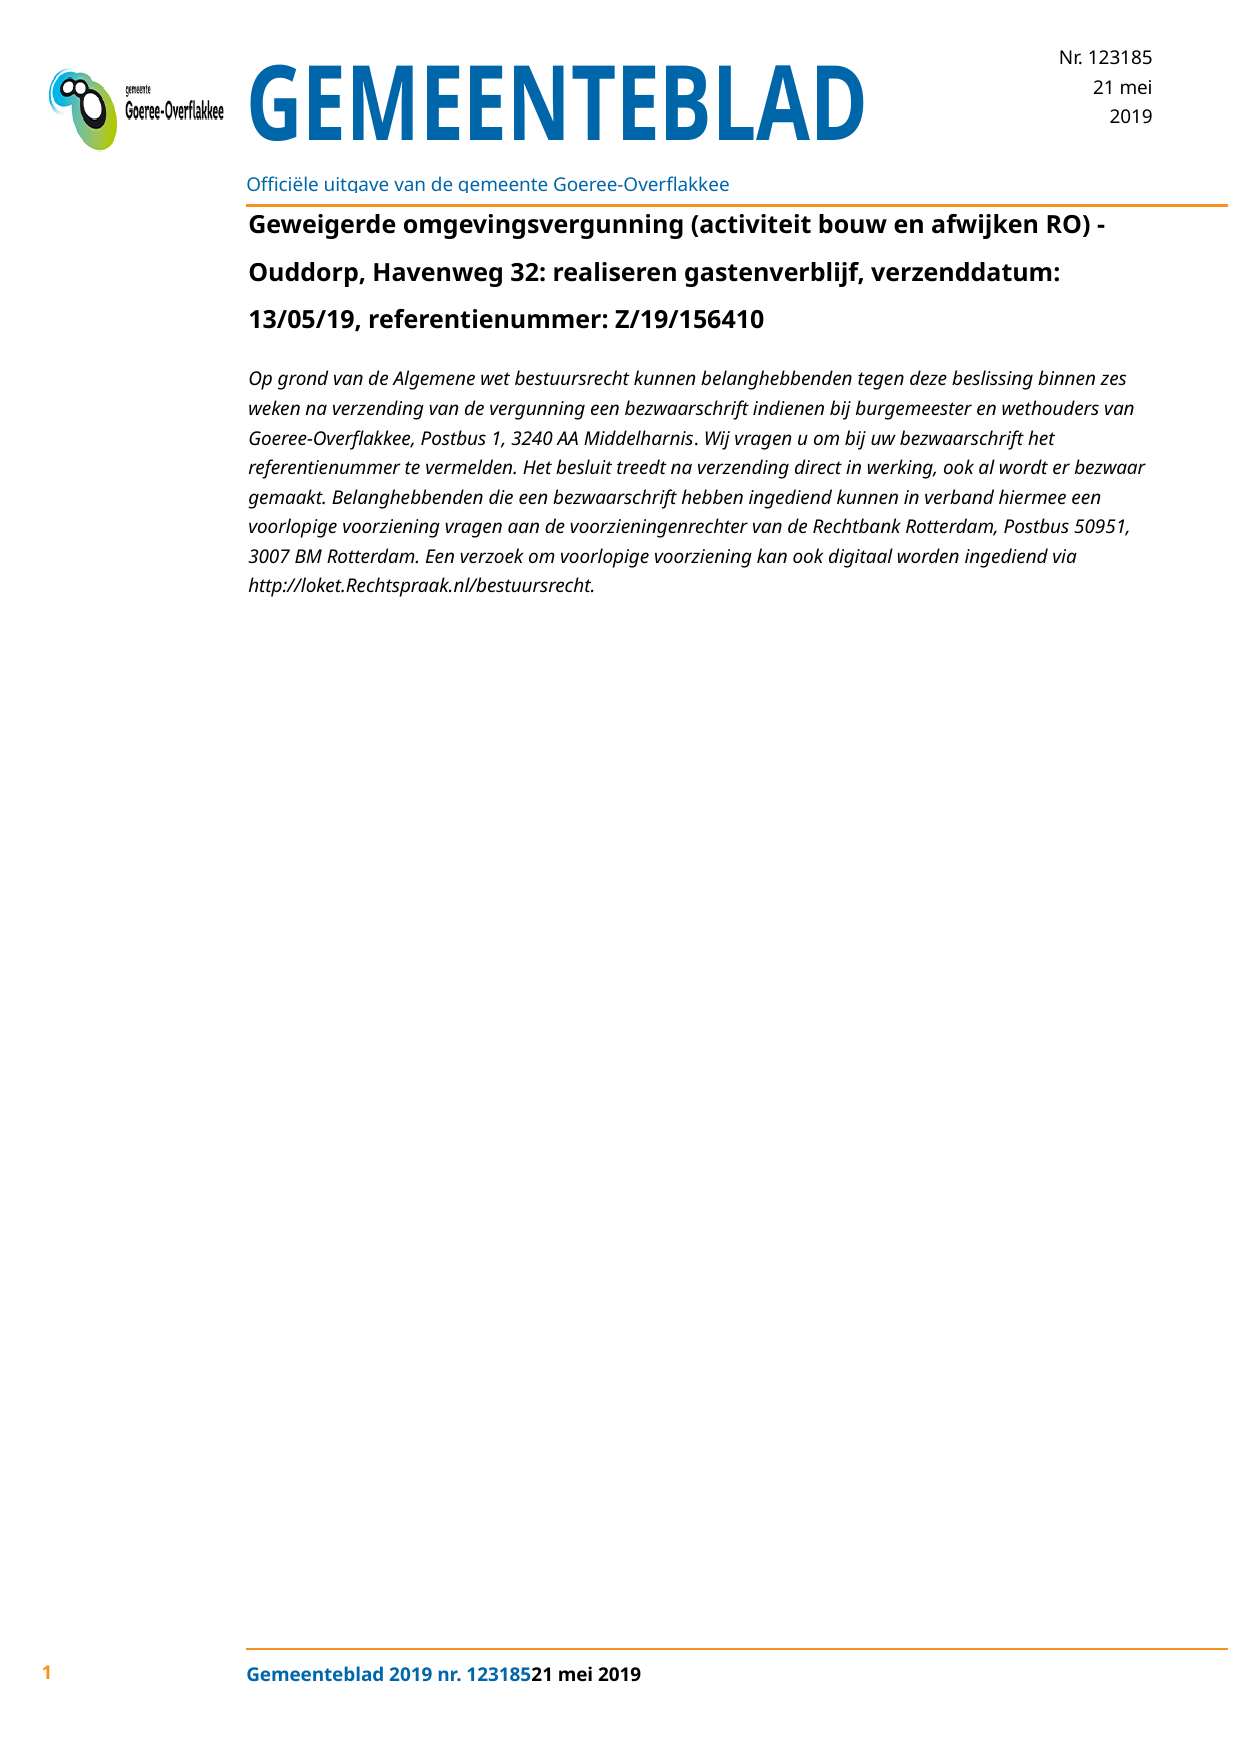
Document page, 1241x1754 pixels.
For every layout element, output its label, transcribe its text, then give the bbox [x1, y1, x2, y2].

text Geweigerde omgevingsvergunning (activiteit bouw en afwijken RO) - Ouddorp, Havenweg 32: realiseren gastenverblijf, verzenddatum: 13/05/19, referentienummer: Z/19/156410 [248, 207, 1152, 336]
text Op grond van de Algemene wet bestuursrecht kunnen belanghebbenden tegen deze beslissing binnen zes weken na verzending van de vergunning een bezwaarschrift indienen bij burgemeester en wethouders van Goeree-Overflakkee, Postbus 1, 3240 AA Middelharnis. Wij vragen u om bij uw bezwaarschrift het referentienummer te vermelden. Het besluit treedt na verzending direct in werking, ook al wordt er bezwaar gemaakt. Belanghebbenden die een bezwaarschrift hebben ingediend kunnen in verband hiermee een voorlopige voorziening vragen aan de voorzieningenrechter van de Rechtbank Rotterdam, Postbus 50951, 3007 BM Rotterdam. Een verzoek om voorlopige voorziening kan ook digitaal worden ingediend via http://loket.Rechtspraak.nl/bestuursrecht. [248, 366, 1152, 598]
picture [41, 47, 231, 172]
